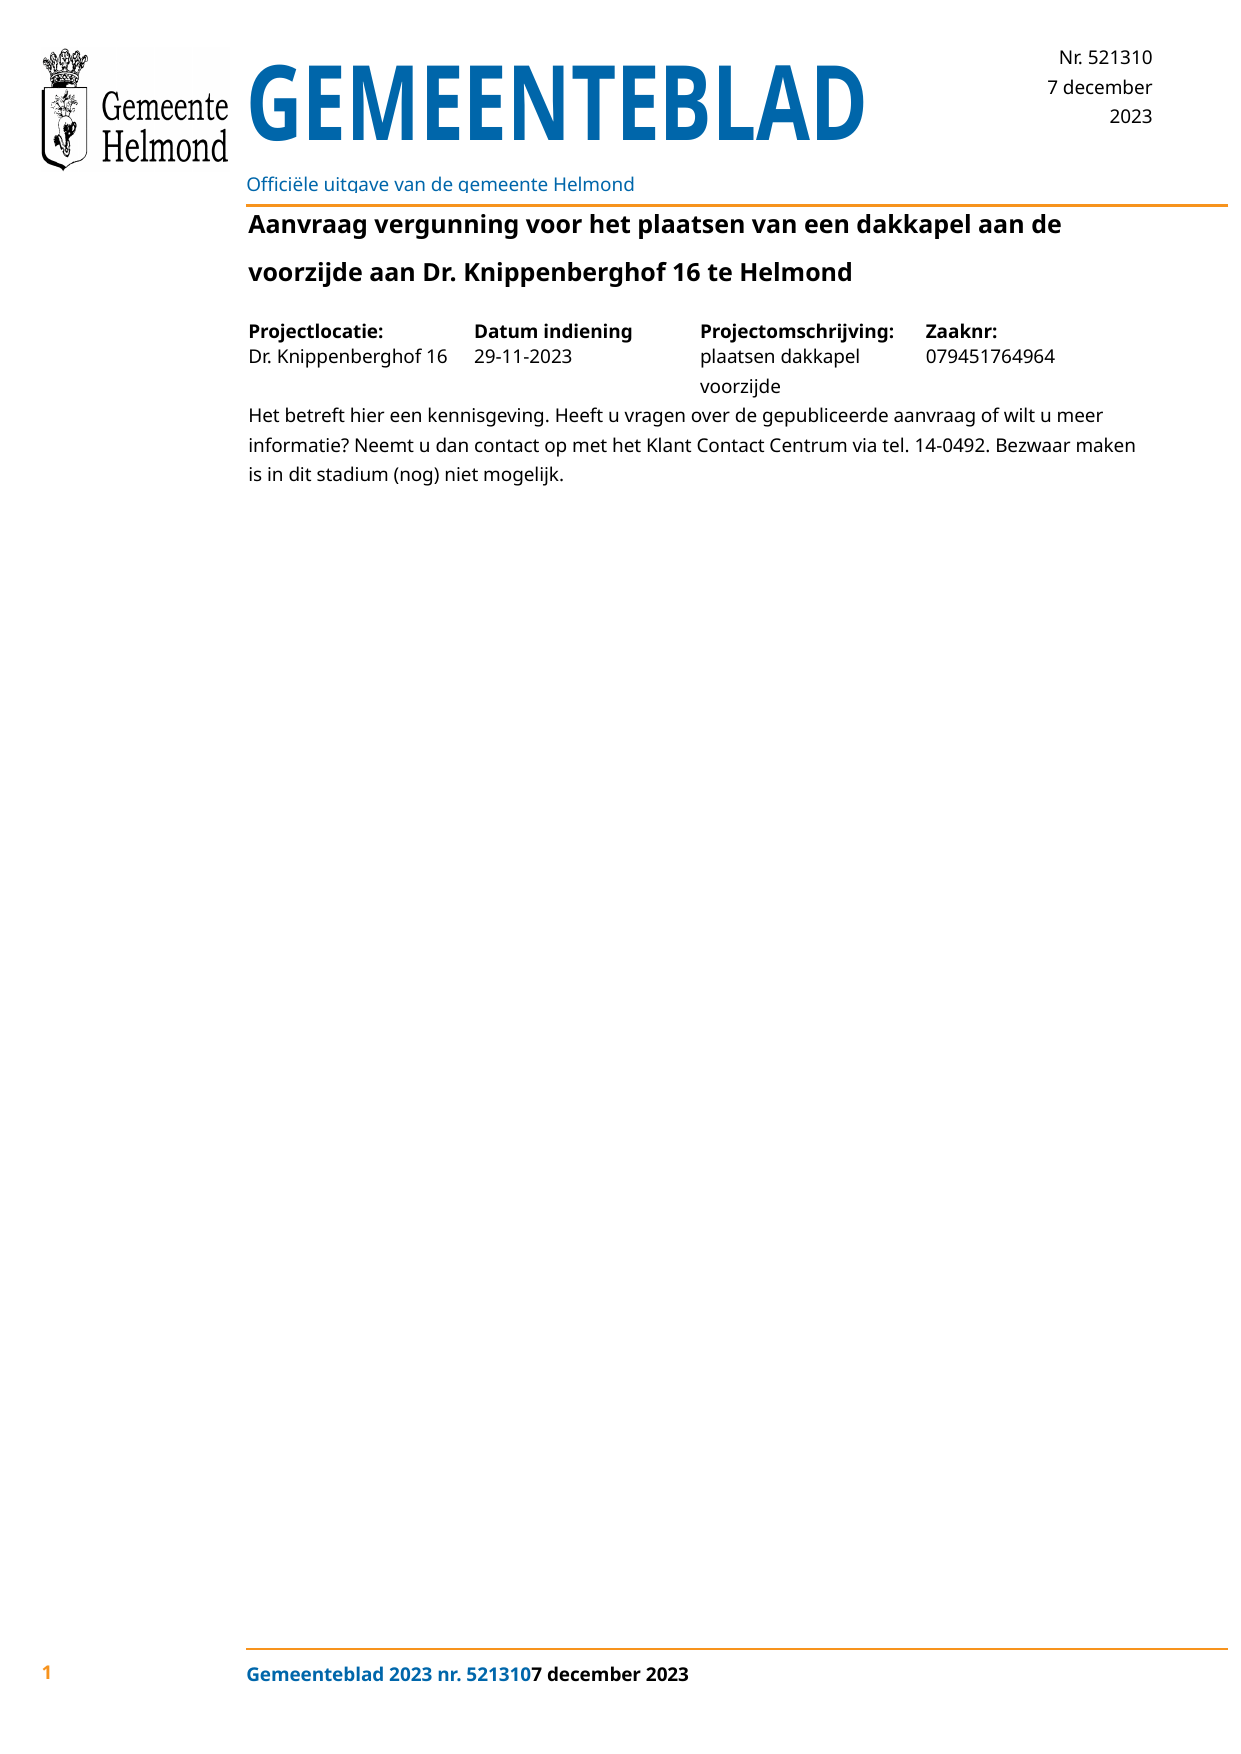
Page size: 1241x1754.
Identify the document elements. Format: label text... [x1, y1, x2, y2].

table_header Zaaknr: [926, 318, 1152, 344]
table_cell plaatsen dakkapel voorzijde [700, 344, 926, 399]
text Het betreft hier een kennisgeving. Heeft u vragen over de gepubliceerde aanvraag of wilt u meer informatie? Neemt u dan contact op met het Klant Contact Centrum via tel. 14-0492. Bezwaar maken is in dit stadium (nog) niet mogelijk. [248, 402, 1152, 487]
table_cell 079451764964 [926, 344, 1152, 399]
text Aanvraag vergunning voor het plaatsen van een dakkapel aan de voorzijde aan Dr. Knippenberghof 16 te Helmond [248, 207, 1152, 288]
table_cell Dr. Knippenberghof 16 [248, 344, 474, 399]
table_cell 29-11-2023 [474, 344, 700, 399]
table_header Datum indiening [474, 318, 700, 344]
picture [41, 47, 231, 172]
table_header Projectomschrijving: [700, 318, 926, 344]
table_header Projectlocatie: [248, 318, 474, 344]
